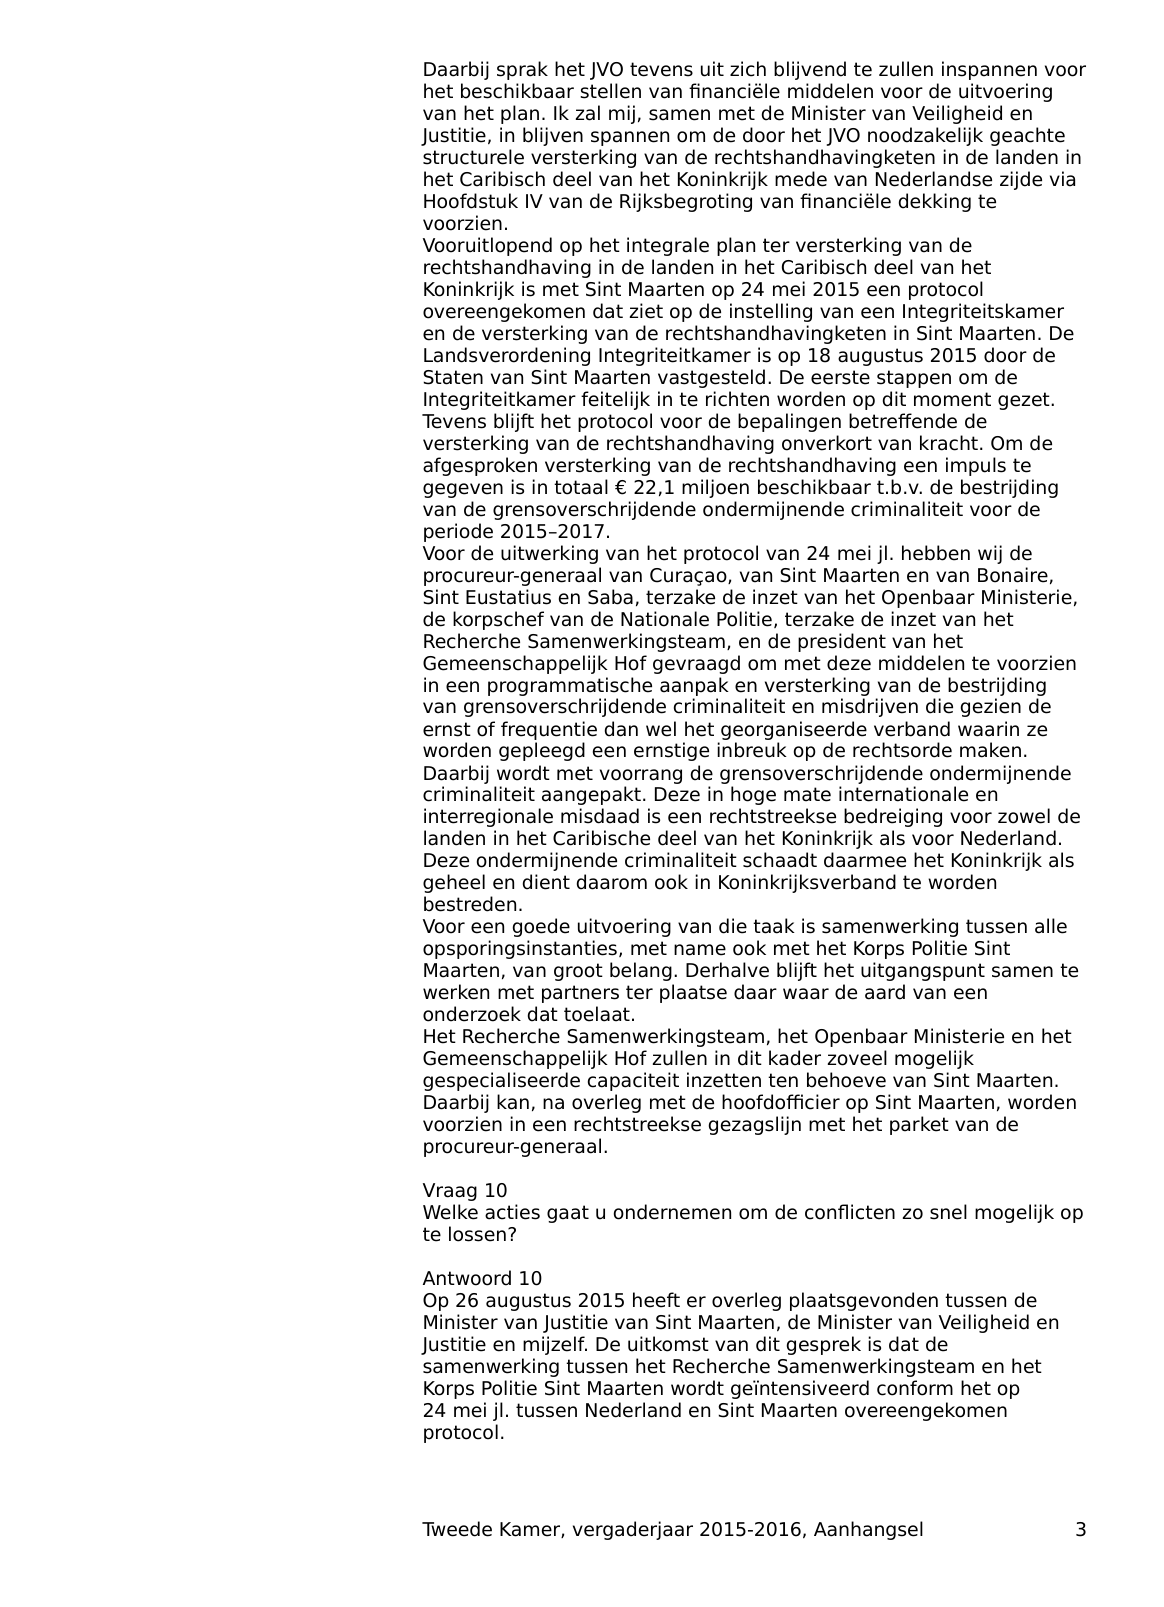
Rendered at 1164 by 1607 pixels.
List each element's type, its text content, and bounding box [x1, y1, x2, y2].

text Antwoord 10 [422, 1268, 1087, 1290]
text Vooruitlopend op het integrale plan ter versterking van de rechtshandhaving in de landen in het Caribisch deel van het Koninkrijk is met Sint Maarten op 24 mei 2015 een protocol overeengekomen dat ziet op de instelling van een Integriteitskamer en de versterking van de rechtshandhavingketen in Sint Maarten. De Landsverordening Integriteitkamer is op 18 augustus 2015 door de Staten van Sint Maarten vastgesteld. De eerste stappen om de Integriteitkamer feitelijk in te richten worden op dit moment gezet. [422, 235, 1087, 411]
text Tevens blijft het protocol voor de bepalingen betreffende de versterking van de rechtshandhaving onverkort van kracht. Om de afgesproken versterking van de rechtshandhaving een impuls te gegeven is in totaal € 22,1 miljoen beschikbaar t.b.v. de bestrijding van de grensoverschrijdende ondermijnende criminaliteit voor de periode 2015–2017. [422, 411, 1087, 543]
text Daarbij sprak het JVO tevens uit zich blijvend te zullen inspannen voor het beschikbaar stellen van financiële middelen voor de uitvoering van het plan. Ik zal mij, samen met de Minister van Veiligheid en Justitie, in blijven spannen om de door het JVO noodzakelijk geachte structurele versterking van de rechtshandhavingketen in de landen in het Caribisch deel van het Koninkrijk mede van Nederlandse zijde via Hoofdstuk IV van de Rijksbegroting van financiële dekking te voorzien. [422, 59, 1087, 235]
text Voor de uitwerking van het protocol van 24 mei jl. hebben wij de procureur-generaal van Curaçao, van Sint Maarten en van Bonaire, Sint Eustatius en Saba, terzake de inzet van het Openbaar Ministerie, de korpschef van de Nationale Politie, terzake de inzet van het Recherche Samenwerkingsteam, en de president van het Gemeenschappelijk Hof gevraagd om met deze middelen te voorzien in een programmatische aanpak en versterking van de bestrijding van grensoverschrijdende criminaliteit en misdrijven die gezien de ernst of frequentie dan wel het georganiseerde verband waarin ze worden gepleegd een ernstige inbreuk op de rechtsorde maken. [422, 543, 1087, 762]
text Vraag 10 [422, 1180, 1087, 1202]
text Het Recherche Samenwerkingsteam, het Openbaar Ministerie en het Gemeenschappelijk Hof zullen in dit kader zoveel mogelijk gespecialiseerde capaciteit inzetten ten behoeve van Sint Maarten. Daarbij kan, na overleg met de hoofdofficier op Sint Maarten, worden voorzien in een rechtstreekse gezagslijn met het parket van de procureur-generaal. [422, 1026, 1087, 1158]
text Welke acties gaat u ondernemen om de conflicten zo snel mogelijk op te lossen? [422, 1202, 1087, 1246]
text Voor een goede uitvoering van die taak is samenwerking tussen alle opsporingsinstanties, met name ook met het Korps Politie Sint Maarten, van groot belang. Derhalve blijft het uitgangspunt samen te werken met partners ter plaatse daar waar de aard van een onderzoek dat toelaat. [422, 916, 1087, 1026]
text Daarbij wordt met voorrang de grensoverschrijdende ondermijnende criminaliteit aangepakt. Deze in hoge mate internationale en interregionale misdaad is een rechtstreekse bedreiging voor zowel de landen in het Caribische deel van het Koninkrijk als voor Nederland. Deze ondermijnende criminaliteit schaadt daarmee het Koninkrijk als geheel en dient daarom ook in Koninkrijksverband te worden bestreden. [422, 762, 1087, 916]
text Op 26 augustus 2015 heeft er overleg plaatsgevonden tussen de Minister van Justitie van Sint Maarten, de Minister van Veiligheid en Justitie en mijzelf. De uitkomst van dit gesprek is dat de samenwerking tussen het Recherche Samenwerkingsteam en het Korps Politie Sint Maarten wordt geïntensiveerd conform het op 24 mei jl. tussen Nederland en Sint Maarten overeengekomen protocol. [422, 1290, 1087, 1444]
